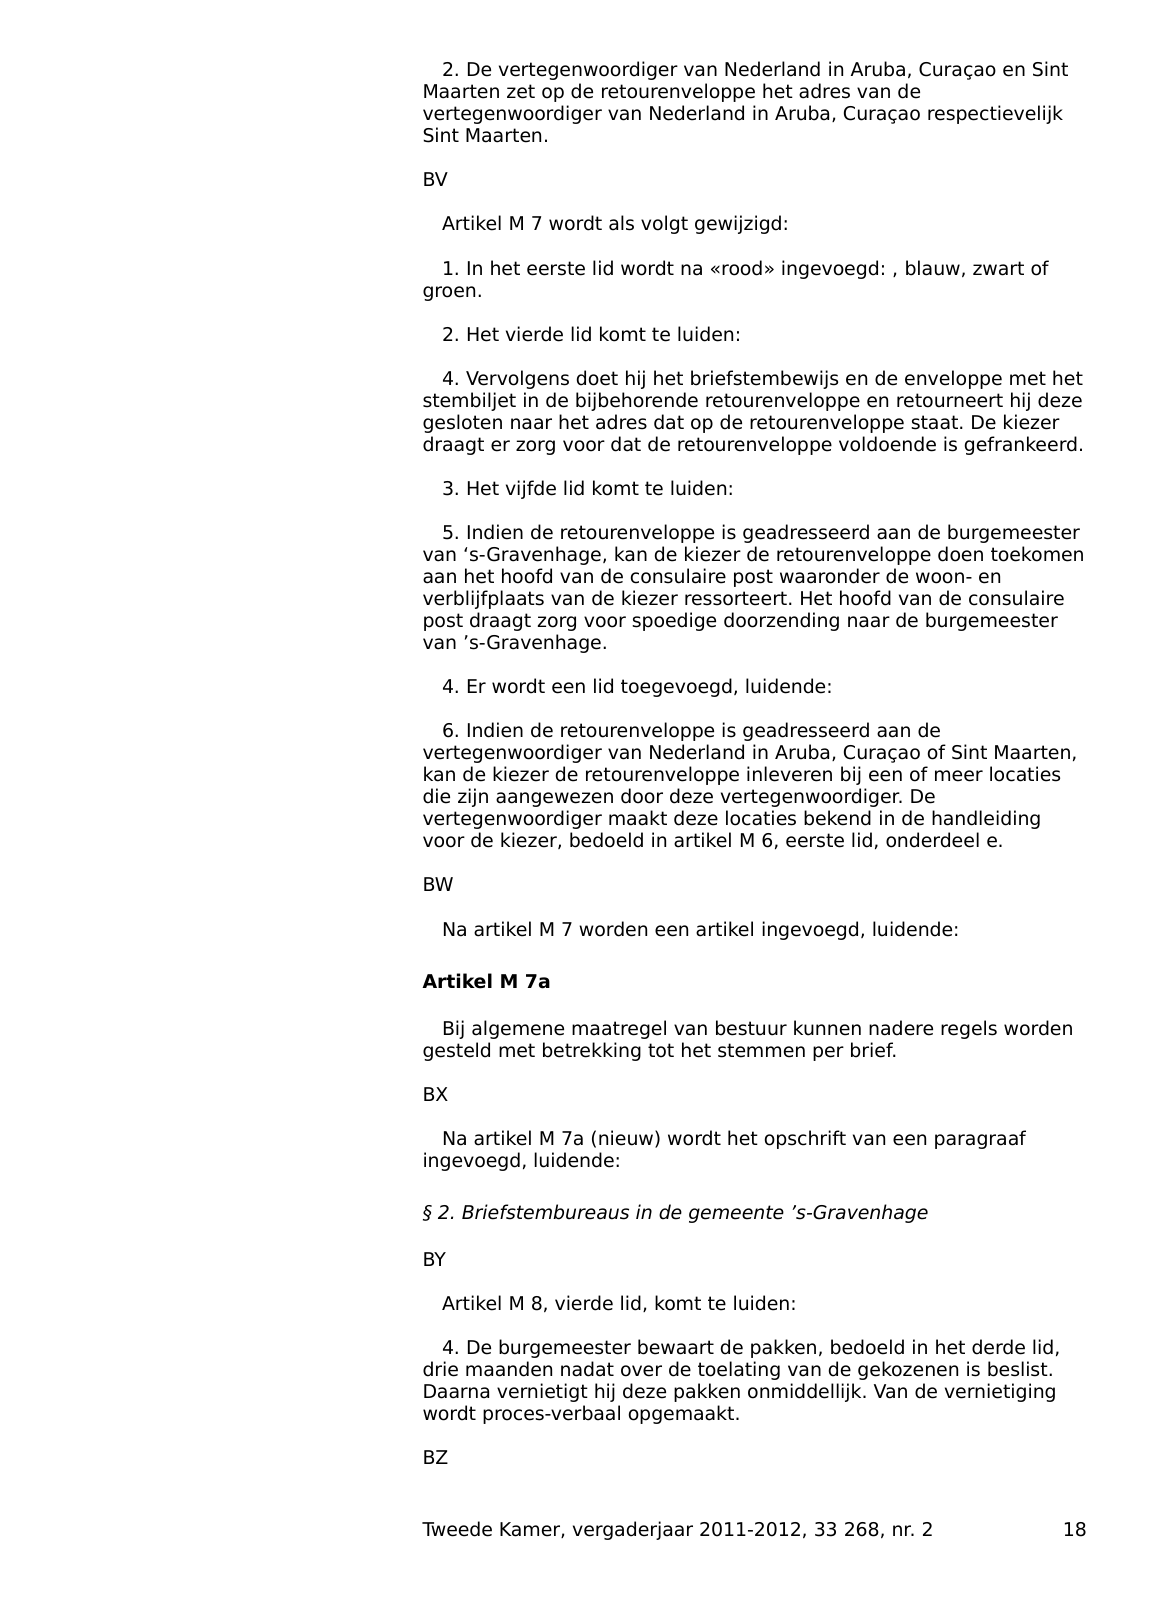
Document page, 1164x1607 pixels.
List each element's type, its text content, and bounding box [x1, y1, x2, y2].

text 6. Indien de retourenveloppe is geadresseerd aan de vertegenwoordiger van Nederland in Aruba, Curaçao of Sint Maarten, kan de kiezer de retourenveloppe inleveren bij een of meer locaties die zijn aangewezen door deze vertegenwoordiger. De vertegenwoordiger maakt deze locaties bekend in de handleiding voor de kiezer, bedoeld in artikel M 6, eerste lid, onderdeel e. [422, 720, 1087, 852]
text Na artikel M 7a (nieuw) wordt het opschrift van een paragraaf ingevoegd, luidende: [422, 1128, 1087, 1172]
text BY [422, 1249, 1087, 1271]
text Artikel M 8, vierde lid, komt te luiden: [422, 1293, 1087, 1315]
text BX [422, 1084, 1087, 1106]
subtitle Artikel M 7a [422, 971, 1087, 992]
text Na artikel M 7 worden een artikel ingevoegd, luidende: [422, 918, 1087, 941]
text Bij algemene maatregel van bestuur kunnen nadere regels worden gesteld met betrekking tot het stemmen per brief. [422, 1017, 1087, 1061]
text 4. Vervolgens doet hij het briefstembewijs en de enveloppe met het stembiljet in de bijbehorende retourenveloppe en retourneert hij deze gesloten naar het adres dat op de retourenveloppe staat. De kiezer draagt er zorg voor dat de retourenveloppe voldoende is gefrankeerd. [422, 368, 1087, 456]
text 2. Het vierde lid komt te luiden: [422, 324, 1087, 346]
text 1. In het eerste lid wordt na «rood» ingevoegd: , blauw, zwart of groen. [422, 257, 1087, 301]
text 3. Het vijfde lid komt te luiden: [422, 478, 1087, 500]
text 4. Er wordt een lid toegevoegd, luidende: [422, 676, 1087, 698]
text BV [422, 169, 1087, 191]
text Artikel M 7 wordt als volgt gewijzigd: [422, 213, 1087, 235]
text 5. Indien de retourenveloppe is geadresseerd aan de burgemeester van ‘s-Gravenhage, kan de kiezer de retourenveloppe doen toekomen aan het hoofd van de consulaire post waaronder de woon- en verblijfplaats van de kiezer ressorteert. Het hoofd van de consulaire post draagt zorg voor spoedige doorzending naar de burgemeester van ’s-Gravenhage. [422, 522, 1087, 654]
text 4. De burgemeester bewaart de pakken, bedoeld in het derde lid, drie maanden nadat over de toelating van de gekozenen is beslist. Daarna vernietigt hij deze pakken onmiddellijk. Van de vernietiging wordt proces-verbaal opgemaakt. [422, 1337, 1087, 1425]
text 2. De vertegenwoordiger van Nederland in Aruba, Curaçao en Sint Maarten zet op de retourenveloppe het adres van de vertegenwoordiger van Nederland in Aruba, Curaçao respectievelijk Sint Maarten. [422, 59, 1087, 147]
subtitle § 2. Briefstembureaus in de gemeente ’s-Gravenhage [422, 1202, 1087, 1224]
text BW [422, 874, 1087, 896]
text BZ [422, 1447, 1087, 1469]
